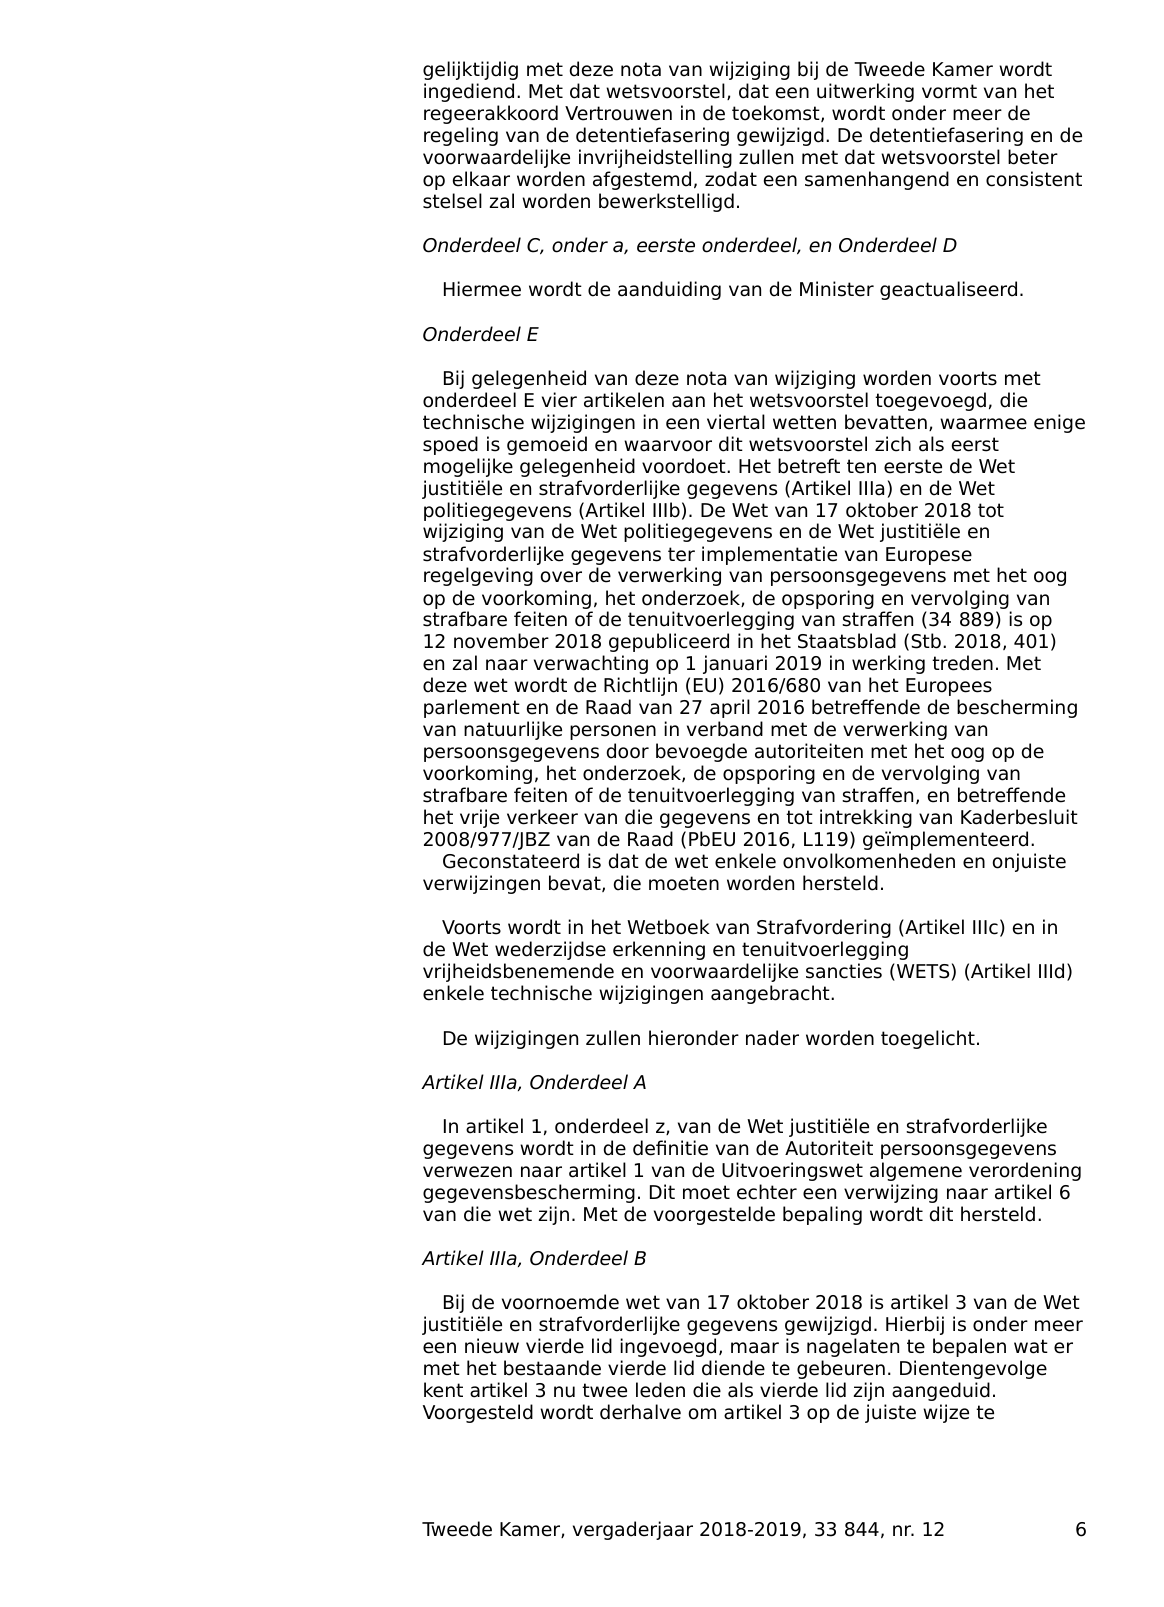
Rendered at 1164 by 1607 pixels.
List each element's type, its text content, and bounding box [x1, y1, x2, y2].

text gelijktijdig met deze nota van wijziging bij de Tweede Kamer wordt ingediend. Met dat wetsvoorstel, dat een uitwerking vormt van het regeerakkoord Vertrouwen in de toekomst, wordt onder meer de regeling van de detentiefasering gewijzigd. De detentiefasering en de voorwaardelijke invrijheidstelling zullen met dat wetsvoorstel beter op elkaar worden afgestemd, zodat een samenhangend en consistent stelsel zal worden bewerkstelligd. [422, 59, 1087, 213]
text Hiermee wordt de aanduiding van de Minister geactualiseerd. [422, 279, 1087, 301]
text In artikel 1, onderdeel z, van de Wet justitiële en strafvorderlijke gegevens wordt in de definitie van de Autoriteit persoonsgegevens verwezen naar artikel 1 van de Uitvoeringswet algemene verordening gegevensbescherming. Dit moet echter een verwijzing naar artikel 6 van die wet zijn. Met de voorgestelde bepaling wordt dit hersteld. [422, 1116, 1087, 1226]
subtitle Artikel IIIa, Onderdeel B [422, 1248, 1087, 1270]
text Voorts wordt in het Wetboek van Strafvordering (Artikel IIIc) en in de Wet wederzijdse erkenning en tenuitvoerlegging vrijheidsbenemende en voorwaardelijke sancties (WETS) (Artikel IIId) enkele technische wijzigingen aangebracht. [422, 917, 1087, 1005]
text De wijzigingen zullen hieronder nader worden toegelicht. [422, 1027, 1087, 1049]
text Bij gelegenheid van deze nota van wijziging worden voorts met onderdeel E vier artikelen aan het wetsvoorstel toegevoegd, die technische wijzigingen in een viertal wetten bevatten, waarmee enige spoed is gemoeid en waarvoor dit wetsvoorstel zich als eerst mogelijke gelegenheid voordoet. Het betreft ten eerste de Wet justitiële en strafvorderlijke gegevens (Artikel IIIa) en de Wet politiegegevens (Artikel IIIb). De Wet van 17 oktober 2018 tot wijziging van de Wet politiegegevens en de Wet justitiële en strafvorderlijke gegevens ter implementatie van Europese regelgeving over de verwerking van persoonsgegevens met het oog op de voorkoming, het onderzoek, de opsporing en vervolging van strafbare feiten of de tenuitvoerlegging van straffen (34 889) is op 12 november 2018 gepubliceerd in het Staatsblad (Stb. 2018, 401) en zal naar verwachting op 1 januari 2019 in werking treden. Met deze wet wordt de Richtlijn (EU) 2016/680 van het Europees parlement en de Raad van 27 april 2016 betreffende de bescherming van natuurlijke personen in verband met de verwerking van persoonsgegevens door bevoegde autoriteiten met het oog op de voorkoming, het onderzoek, de opsporing en de vervolging van strafbare feiten of de tenuitvoerlegging van straffen, en betreffende het vrije verkeer van die gegevens en tot intrekking van Kaderbesluit 2008/977/JBZ van de Raad (PbEU 2016, L119) geïmplementeerd. [422, 368, 1087, 851]
text Geconstateerd is dat de wet enkele onvolkomenheden en onjuiste verwijzingen bevat, die moeten worden hersteld. [422, 851, 1087, 895]
text Bij de voornoemde wet van 17 oktober 2018 is artikel 3 van de Wet justitiële en strafvorderlijke gegevens gewijzigd. Hierbij is onder meer een nieuw vierde lid ingevoegd, maar is nagelaten te bepalen wat er met het bestaande vierde lid diende te gebeuren. Dientengevolge kent artikel 3 nu twee leden die als vierde lid zijn aangeduid. Voorgesteld wordt derhalve om artikel 3 op de juiste wijze te [422, 1292, 1087, 1424]
subtitle Artikel IIIa, Onderdeel A [422, 1072, 1087, 1093]
subtitle Onderdeel C, onder a, eerste onderdeel, en Onderdeel D [422, 235, 1087, 257]
subtitle Onderdeel E [422, 323, 1087, 345]
